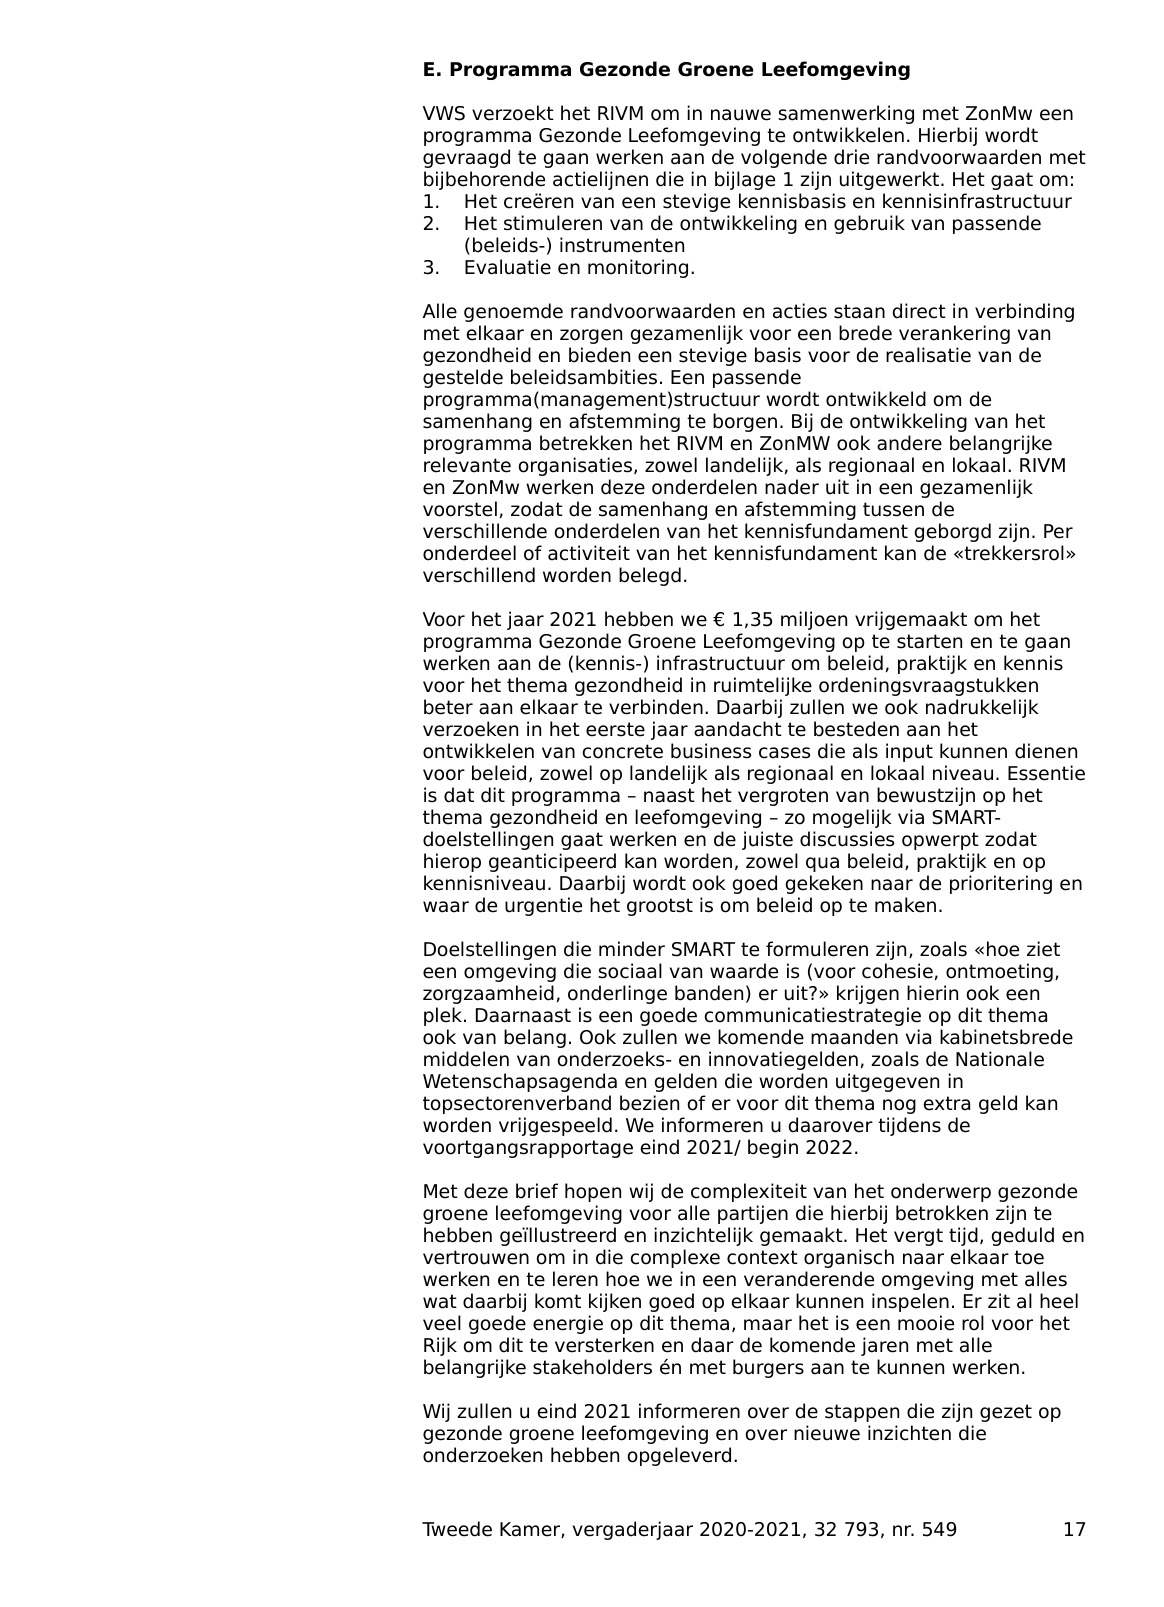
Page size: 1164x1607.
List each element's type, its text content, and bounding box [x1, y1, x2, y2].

text 2. Het stimuleren van de ontwikkeling en gebruik van passende (beleids-) instrumenten [422, 213, 1087, 257]
text Doelstellingen die minder SMART te formuleren zijn, zoals «hoe ziet een omgeving die sociaal van waarde is (voor cohesie, ontmoeting, zorgzaamheid, onderlinge banden) er uit?» krijgen hierin ook een plek. Daarnaast is een goede communicatiestrategie op dit thema ook van belang. Ook zullen we komende maanden via kabinetsbrede middelen van onderzoeks- en innovatiegelden, zoals de Nationale Wetenschapsagenda en gelden die worden uitgegeven in topsectorenverband bezien of er voor dit thema nog extra geld kan worden vrijgespeeld. We informeren u daarover tijdens de voortgangsrapportage eind 2021/ begin 2022. [422, 939, 1087, 1159]
text 1. Het creëren van een stevige kennisbasis en kennisinfrastructuur [422, 191, 1087, 213]
text Met deze brief hopen wij de complexiteit van het onderwerp gezonde groene leefomgeving voor alle partijen die hierbij betrokken zijn te hebben geïllustreerd en inzichtelijk gemaakt. Het vergt tijd, geduld en vertrouwen om in die complexe context organisch naar elkaar toe werken en te leren hoe we in een veranderende omgeving met alles wat daarbij komt kijken goed op elkaar kunnen inspelen. Er zit al heel veel goede energie op dit thema, maar het is een mooie rol voor het Rijk om dit te versterken en daar de komende jaren met alle belangrijke stakeholders én met burgers aan te kunnen werken. [422, 1181, 1087, 1379]
subtitle E. Programma Gezonde Groene Leefomgeving [422, 59, 1087, 81]
text Alle genoemde randvoorwaarden en acties staan direct in verbinding met elkaar en zorgen gezamenlijk voor een brede verankering van gezondheid en bieden een stevige basis voor de realisatie van de gestelde beleidsambities. Een passende programma(management)structuur wordt ontwikkeld om de samenhang en afstemming te borgen. Bij de ontwikkeling van het programma betrekken het RIVM en ZonMW ook andere belangrijke relevante organisaties, zowel landelijk, als regionaal en lokaal. RIVM en ZonMw werken deze onderdelen nader uit in een gezamenlijk voorstel, zodat de samenhang en afstemming tussen de verschillende onderdelen van het kennisfundament geborgd zijn. Per onderdeel of activiteit van het kennisfundament kan de «trekkersrol» verschillend worden belegd. [422, 301, 1087, 587]
text 3. Evaluatie en monitoring. [422, 257, 1087, 279]
text Voor het jaar 2021 hebben we € 1,35 miljoen vrijgemaakt om het programma Gezonde Groene Leefomgeving op te starten en te gaan werken aan de (kennis-) infrastructuur om beleid, praktijk en kennis voor het thema gezondheid in ruimtelijke ordeningsvraagstukken beter aan elkaar te verbinden. Daarbij zullen we ook nadrukkelijk verzoeken in het eerste jaar aandacht te besteden aan het ontwikkelen van concrete business cases die als input kunnen dienen voor beleid, zowel op landelijk als regionaal en lokaal niveau. Essentie is dat dit programma – naast het vergroten van bewustzijn op het thema gezondheid en leefomgeving – zo mogelijk via SMART-doelstellingen gaat werken en de juiste discussies opwerpt zodat hierop geanticipeerd kan worden, zowel qua beleid, praktijk en op kennisniveau. Daarbij wordt ook goed gekeken naar de prioritering en waar de urgentie het grootst is om beleid op te maken. [422, 609, 1087, 917]
text Wij zullen u eind 2021 informeren over de stappen die zijn gezet op gezonde groene leefomgeving en over nieuwe inzichten die onderzoeken hebben opgeleverd. [422, 1401, 1087, 1467]
text VWS verzoekt het RIVM om in nauwe samenwerking met ZonMw een programma Gezonde Leefomgeving te ontwikkelen. Hierbij wordt gevraagd te gaan werken aan de volgende drie randvoorwaarden met bijbehorende actielijnen die in bijlage 1 zijn uitgewerkt. Het gaat om: [422, 103, 1087, 191]
